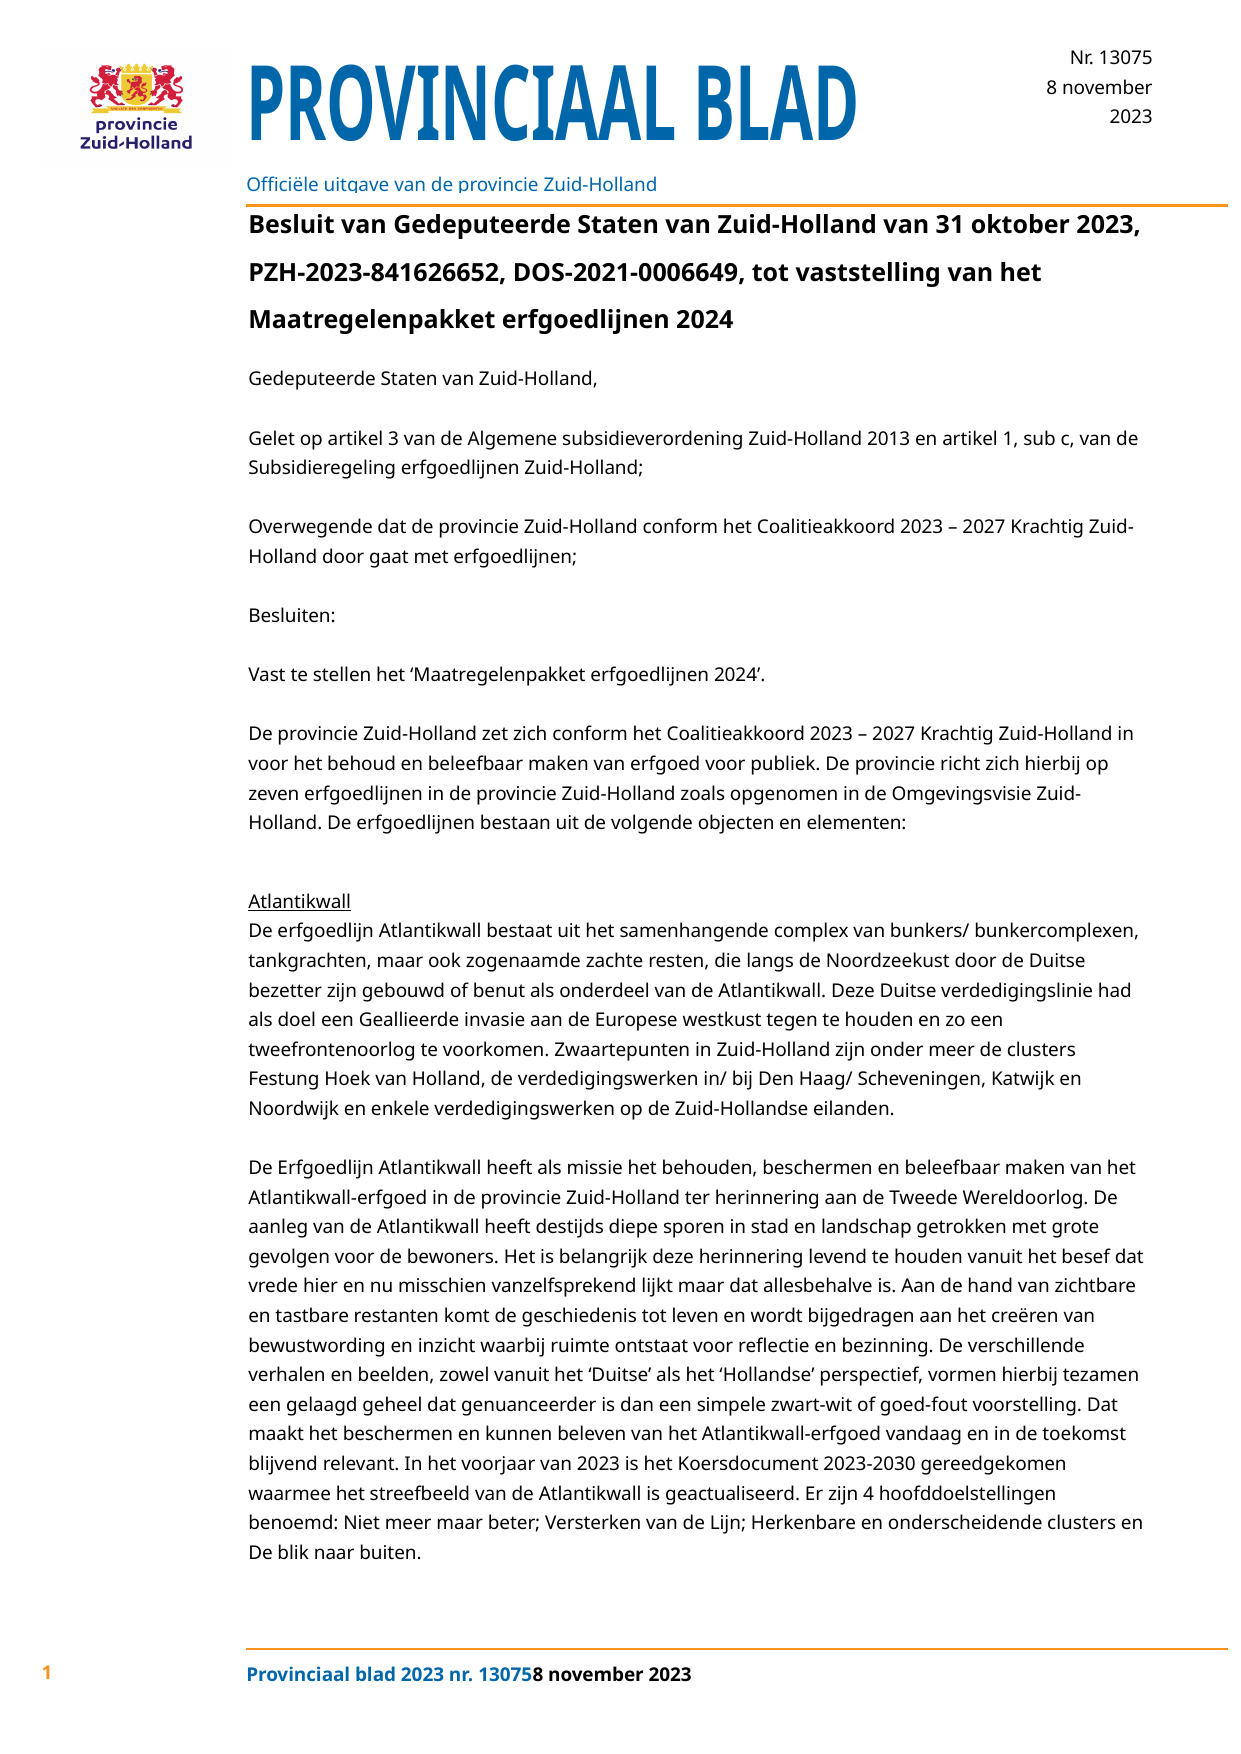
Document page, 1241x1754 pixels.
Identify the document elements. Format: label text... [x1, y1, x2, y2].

text Vast te stellen het ‘Maatregelenpakket erfgoedlijnen 2024’. [248, 661, 1152, 687]
text De provincie Zuid-Holland zet zich conform het Coalitieakkoord 2023 – 2027 Krachtig Zuid-Holland in voor het behoud en beleefbaar maken van erfgoed voor publiek. De provincie richt zich hierbij op zeven erfgoedlijnen in de provincie Zuid-Holland zoals opgenomen in de Omgevingsvisie Zuid-Holland. De erfgoedlijnen bestaan uit de volgende objecten en elementen: [248, 721, 1152, 835]
text Besluit van Gedeputeerde Staten van Zuid-Holland van 31 oktober 2023, PZH-2023-841626652, DOS-2021-0006649, tot vaststelling van het Maatregelenpakket erfgoedlijnen 2024 [248, 207, 1152, 336]
text De Erfgoedlijn Atlantikwall heeft als missie het behouden, beschermen en beleefbaar maken van het Atlantikwall-erfgoed in de provincie Zuid-Holland ter herinnering aan de Tweede Wereldoorlog. De aanleg van de Atlantikwall heeft destijds diepe sporen in stad en landschap getrokken met grote gevolgen voor de bewoners. Het is belangrijk deze herinnering levend te houden vanuit het besef dat vrede hier en nu misschien vanzelfsprekend lijkt maar dat allesbehalve is. Aan de hand van zichtbare en tastbare restanten komt de geschiedenis tot leven en wordt bijgedragen aan het creëren van bewustwording en inzicht waarbij ruimte ontstaat voor reflectie en bezinning. De verschillende verhalen en beelden, zowel vanuit het ‘Duitse’ als het ‘Hollandse’ perspectief, vormen hierbij tezamen een gelaagd geheel dat genuanceerder is dan een simpele zwart-wit of goed-fout voorstelling. Dat maakt het beschermen en kunnen beleven van het Atlantikwall-erfgoed vandaag en in de toekomst blijvend relevant. In het voorjaar van 2023 is het Koersdocument 2023-2030 gereedgekomen waarmee het streefbeeld van de Atlantikwall is geactualiseerd. Er zijn 4 hoofddoelstellingen benoemd: Niet meer maar beter; Versterken van de Lijn; Herkenbare en onderscheidende clusters en De blik naar buiten. [248, 1154, 1152, 1565]
text Besluiten: [248, 602, 1152, 628]
picture [41, 47, 231, 172]
text Overwegende dat de provincie Zuid-Holland conform het Coalitieakkoord 2023 – 2027 Krachtig Zuid-Holland door gaat met erfgoedlijnen; [248, 513, 1152, 569]
text Gedeputeerde Staten van Zuid-Holland, [248, 366, 1152, 391]
text De erfgoedlijn Atlantikwall bestaat uit het samenhangende complex van bunkers/ bunkercomplexen, tankgrachten, maar ook zogenaamde zachte resten, die langs de Noordzeekust door de Duitse bezetter zijn gebouwd of benut als onderdeel van de Atlantikwall. Deze Duitse verdedigingslinie had als doel een Geallieerde invasie aan de Europese westkust tegen te houden en zo een tweefrontenoorlog te voorkomen. Zwaartepunten in Zuid-Holland zijn onder meer de clusters Festung Hoek van Holland, de verdedigingswerken in/ bij Den Haag/ Scheveningen, Katwijk en Noordwijk en enkele verdedigingswerken op de Zuid-Hollandse eilanden. [248, 918, 1152, 1121]
text Atlantikwall [248, 888, 1152, 914]
text Gelet op artikel 3 van de Algemene subsidieverordening Zuid-Holland 2013 en artikel 1, sub c, van de Subsidieregeling erfgoedlijnen Zuid-Holland; [248, 425, 1152, 480]
